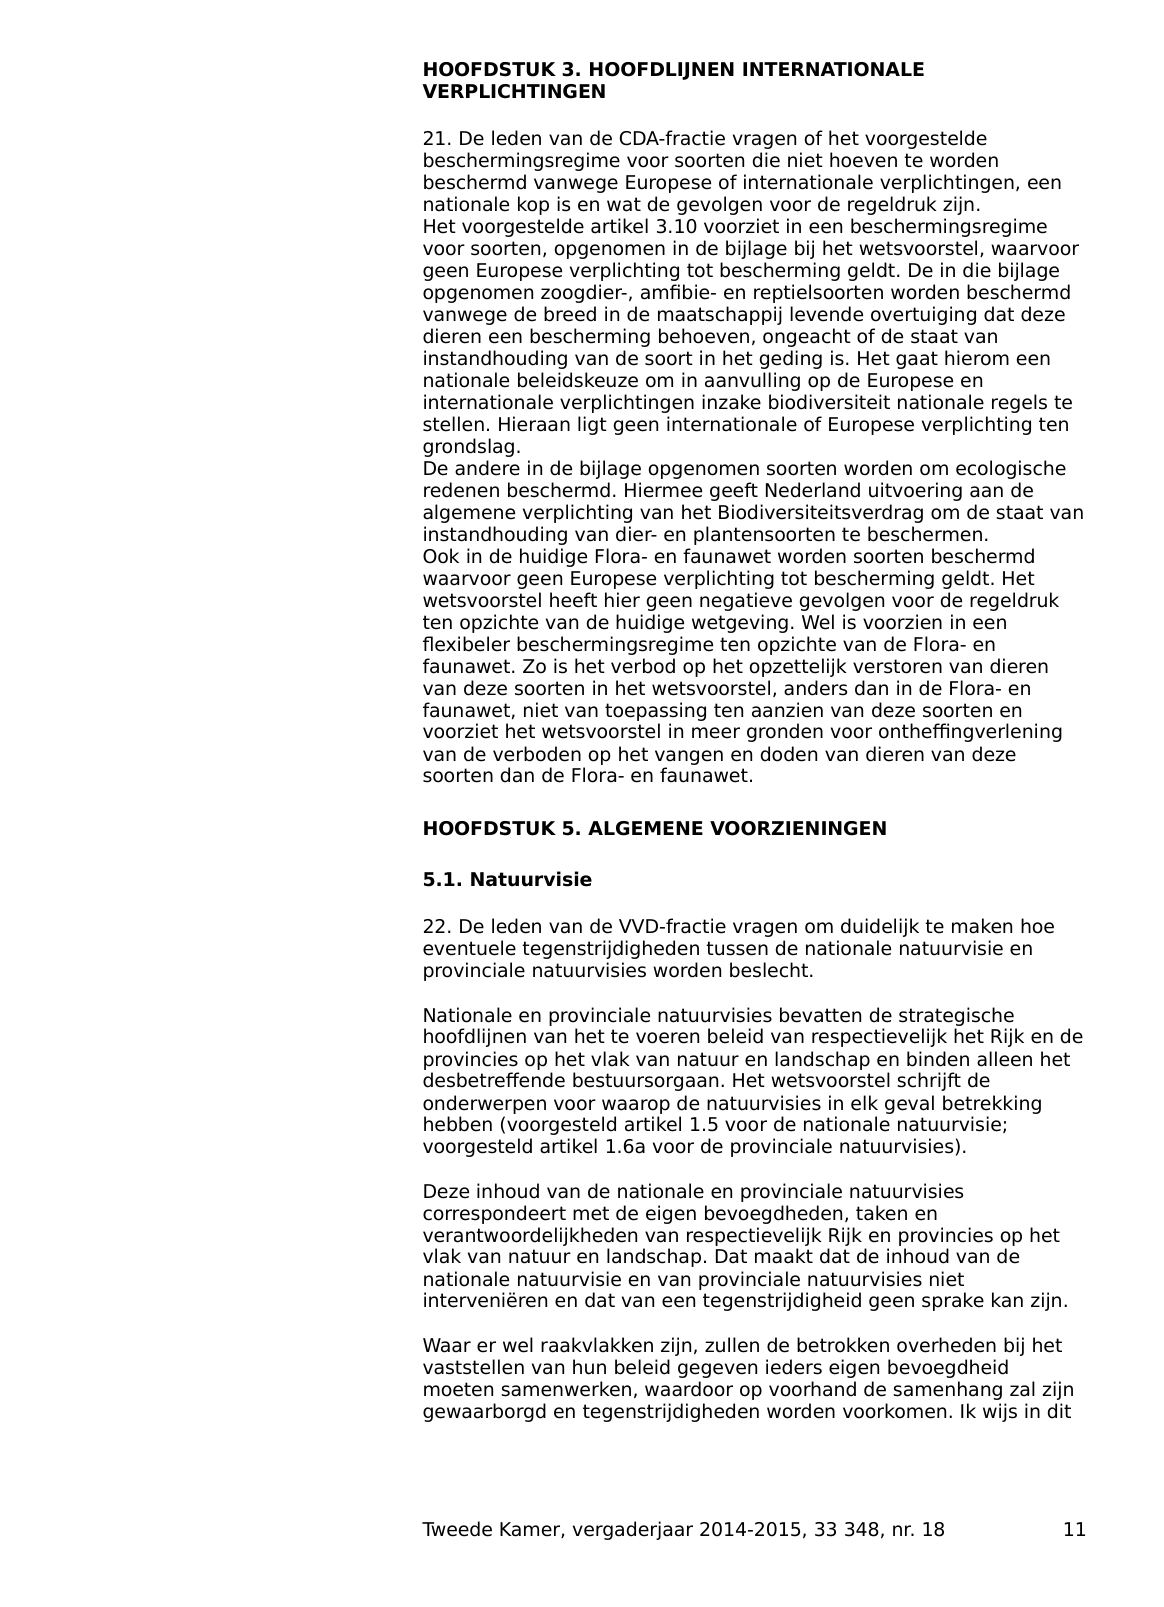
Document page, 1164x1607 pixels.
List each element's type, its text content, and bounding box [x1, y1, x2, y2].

text 21. De leden van de CDA-fractie vragen of het voorgestelde beschermingsregime voor soorten die niet hoeven te worden beschermd vanwege Europese of internationale verplichtingen, een nationale kop is en wat de gevolgen voor de regeldruk zijn. [422, 128, 1087, 216]
subtitle HOOFDSTUK 3. HOOFDLIJNEN INTERNATIONALE VERPLICHTINGEN [422, 59, 1087, 103]
subtitle HOOFDSTUK 5. ALGEMENE VOORZIENINGEN [422, 817, 1087, 839]
text Waar er wel raakvlakken zijn, zullen de betrokken overheden bij het vaststellen van hun beleid gegeven ieders eigen bevoegdheid moeten samenwerken, waardoor op voorhand de samenhang zal zijn gewaarborgd en tegenstrijdigheden worden voorkomen. Ik wijs in dit [422, 1334, 1087, 1422]
text Deze inhoud van de nationale en provinciale natuurvisies correspondeert met de eigen bevoegdheden, taken en verantwoordelijkheden van respectievelijk Rijk en provincies op het vlak van natuur en landschap. Dat maakt dat de inhoud van de nationale natuurvisie en van provinciale natuurvisies niet interveniëren en dat van een tegenstrijdigheid geen sprake kan zijn. [422, 1181, 1087, 1312]
subtitle 5.1. Natuurvisie [422, 869, 1087, 891]
text Ook in de huidige Flora- en faunawet worden soorten beschermd waarvoor geen Europese verplichting tot bescherming geldt. Het wetsvoorstel heeft hier geen negatieve gevolgen voor de regeldruk ten opzichte van de huidige wetgeving. Wel is voorzien in een flexibeler beschermingsregime ten opzichte van de Flora- en faunawet. Zo is het verbod op het opzettelijk verstoren van dieren van deze soorten in het wetsvoorstel, anders dan in de Flora- en faunawet, niet van toepassing ten aanzien van deze soorten en voorziet het wetsvoorstel in meer gronden voor ontheffingverlening van de verboden op het vangen en doden van dieren van deze soorten dan de Flora- en faunawet. [422, 546, 1087, 787]
text 22. De leden van de VVD-fractie vragen om duidelijk te maken hoe eventuele tegenstrijdigheden tussen de nationale natuurvisie en provinciale natuurvisies worden beslecht. [422, 916, 1087, 982]
text Het voorgestelde artikel 3.10 voorziet in een beschermingsregime voor soorten, opgenomen in de bijlage bij het wetsvoorstel, waarvoor geen Europese verplichting tot bescherming geldt. De in die bijlage opgenomen zoogdier-, amfibie- en reptielsoorten worden beschermd vanwege de breed in de maatschappij levende overtuiging dat deze dieren een bescherming behoeven, ongeacht of de staat van instandhouding van de soort in het geding is. Het gaat hierom een nationale beleidskeuze om in aanvulling op de Europese en internationale verplichtingen inzake biodiversiteit nationale regels te stellen. Hieraan ligt geen internationale of Europese verplichting ten grondslag. [422, 216, 1087, 458]
text De andere in de bijlage opgenomen soorten worden om ecologische redenen beschermd. Hiermee geeft Nederland uitvoering aan de algemene verplichting van het Biodiversiteitsverdrag om de staat van instandhouding van dier- en plantensoorten te beschermen. [422, 458, 1087, 546]
text Nationale en provinciale natuurvisies bevatten de strategische hoofdlijnen van het te voeren beleid van respectievelijk het Rijk en de provincies op het vlak van natuur en landschap en binden alleen het desbetreffende bestuursorgaan. Het wetsvoorstel schrijft de onderwerpen voor waarop de natuurvisies in elk geval betrekking hebben (voorgesteld artikel 1.5 voor de nationale natuurvisie; voorgesteld artikel 1.6a voor de provinciale natuurvisies). [422, 1004, 1087, 1158]
